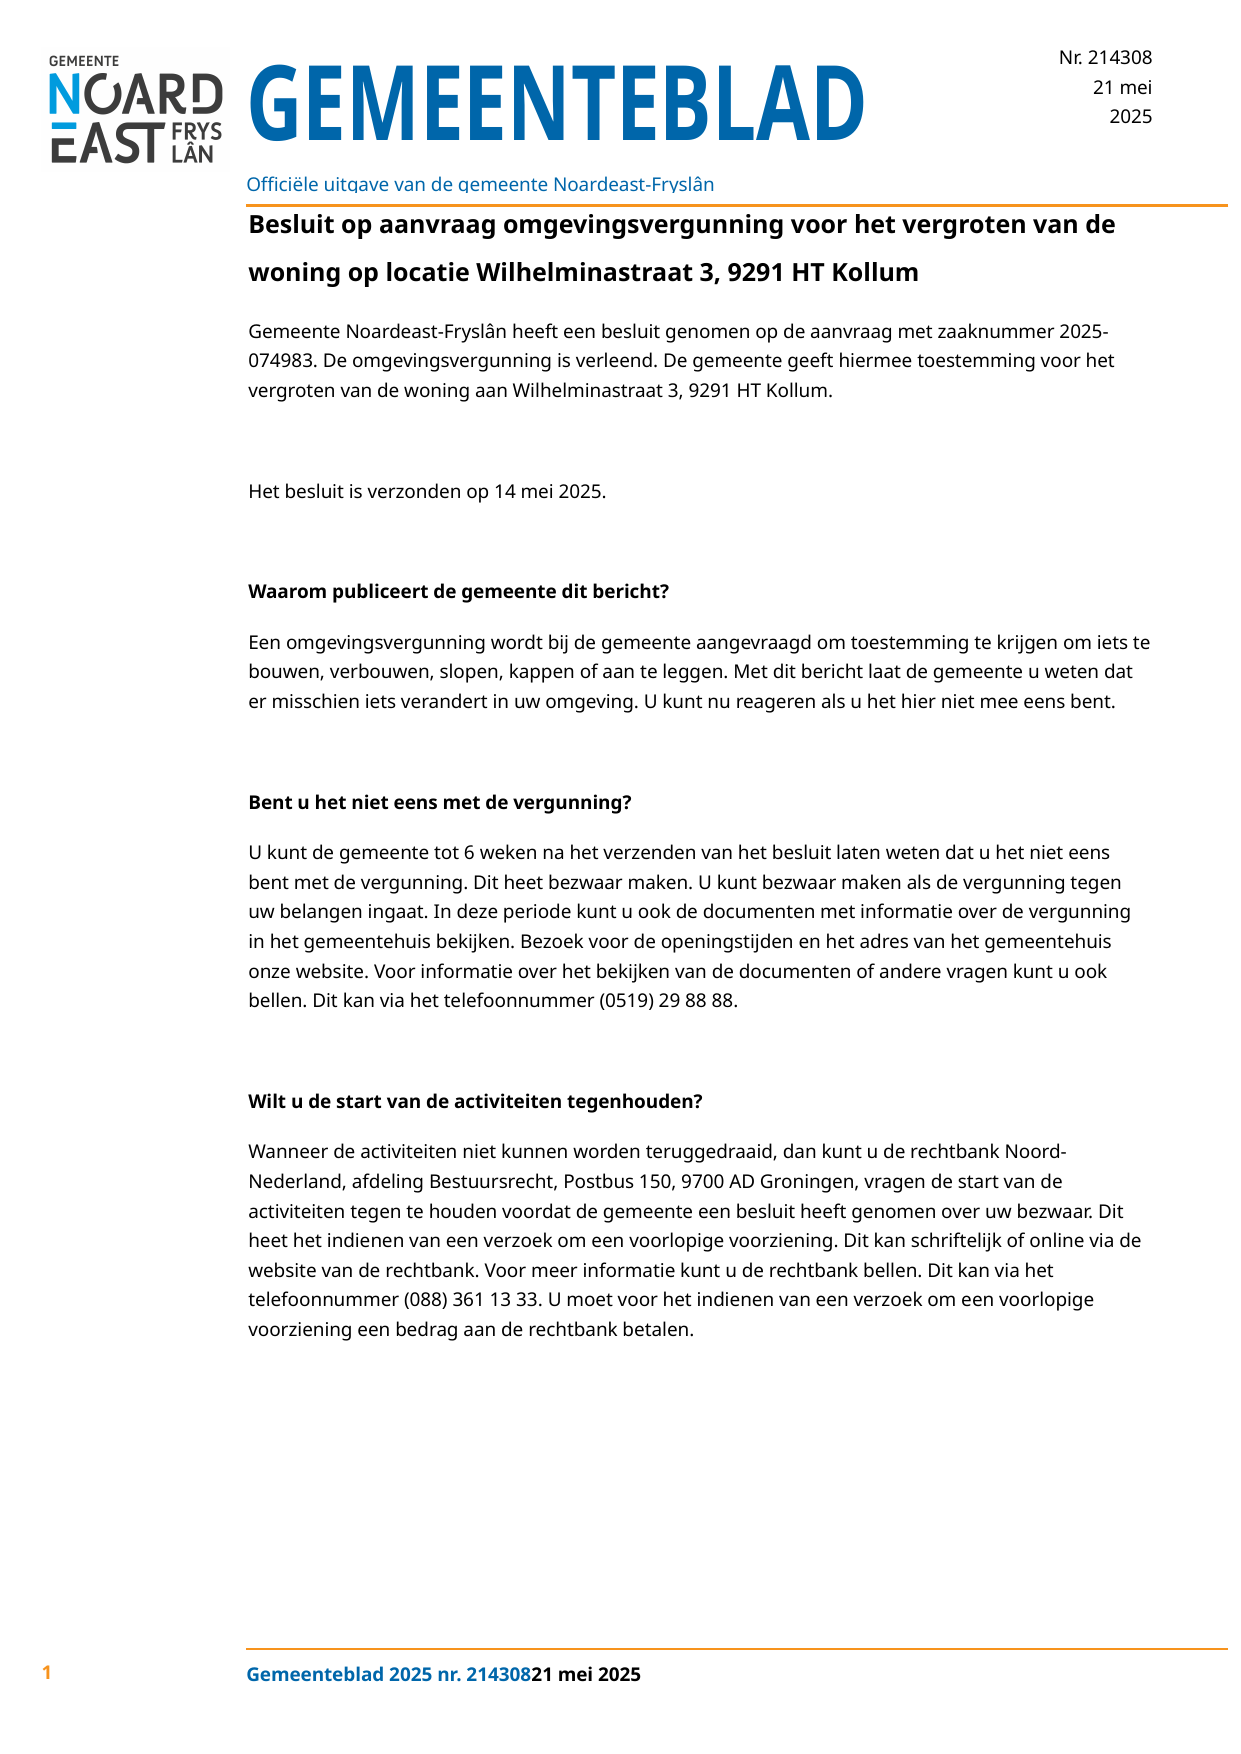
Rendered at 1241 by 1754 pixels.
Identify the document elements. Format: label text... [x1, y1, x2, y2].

text Een omgevingsvergunning wordt bij de gemeente aangevraagd om toestemming te krijgen om iets te bouwen, verbouwen, slopen, kappen of aan te leggen. Met dit bericht laat de gemeente u weten dat er misschien iets verandert in uw omgeving. U kunt nu reageren als u het hier niet mee eens bent. [248, 629, 1152, 714]
text Bent u het niet eens met de vergunning? [248, 789, 1152, 815]
text Wilt u de start van de activiteiten tegenhouden? [248, 1088, 1152, 1114]
text Wanneer de activiteiten niet kunnen worden teruggedraaid, dan kunt u de rechtbank Noord-Nederland, afdeling Bestuursrecht, Postbus 150, 9700 AD Groningen, vragen de start van de activiteiten tegen te houden voordat de gemeente een besluit heeft genomen over uw bezwaar. Dit heet het indienen van een verzoek om een voorlopige voorziening. Dit kan schriftelijk of online via de website van de rechtbank. Voor meer informatie kunt u de rechtbank bellen. Dit kan via het telefoonnummer (088) 361 13 33. U moet voor het indienen van een verzoek om een voorlopige voorziening een bedrag aan de rechtbank betalen. [248, 1139, 1152, 1342]
text Het besluit is verzonden op 14 mei 2025. [248, 478, 1152, 504]
text Besluit op aanvraag omgevingsvergunning voor het vergroten van de woning op locatie Wilhelminastraat 3, 9291 HT Kollum [248, 207, 1152, 288]
text Waarom publiceert de gemeente dit bericht? [248, 579, 1152, 604]
text Gemeente Noardeast-Fryslân heeft een besluit genomen op de aanvraag met zaaknummer 2025-074983. De omgevingsvergunning is verleend. De gemeente geeft hiermee toestemming voor het vergroten van de woning aan Wilhelminastraat 3, 9291 HT Kollum. [248, 318, 1152, 403]
picture [41, 47, 231, 172]
text U kunt de gemeente tot 6 weken na het verzenden van het besluit laten weten dat u het niet eens bent met de vergunning. Dit heet bezwaar maken. U kunt bezwaar maken als de vergunning tegen uw belangen ingaat. In deze periode kunt u ook de documenten met informatie over de vergunning in het gemeentehuis bekijken. Bezoek voor de openingstijden en het adres van het gemeentehuis onze website. Voor informatie over het bekijken van de documenten of andere vragen kunt u ook bellen. Dit kan via het telefoonnummer (0519) 29 88 88. [248, 839, 1152, 1013]
